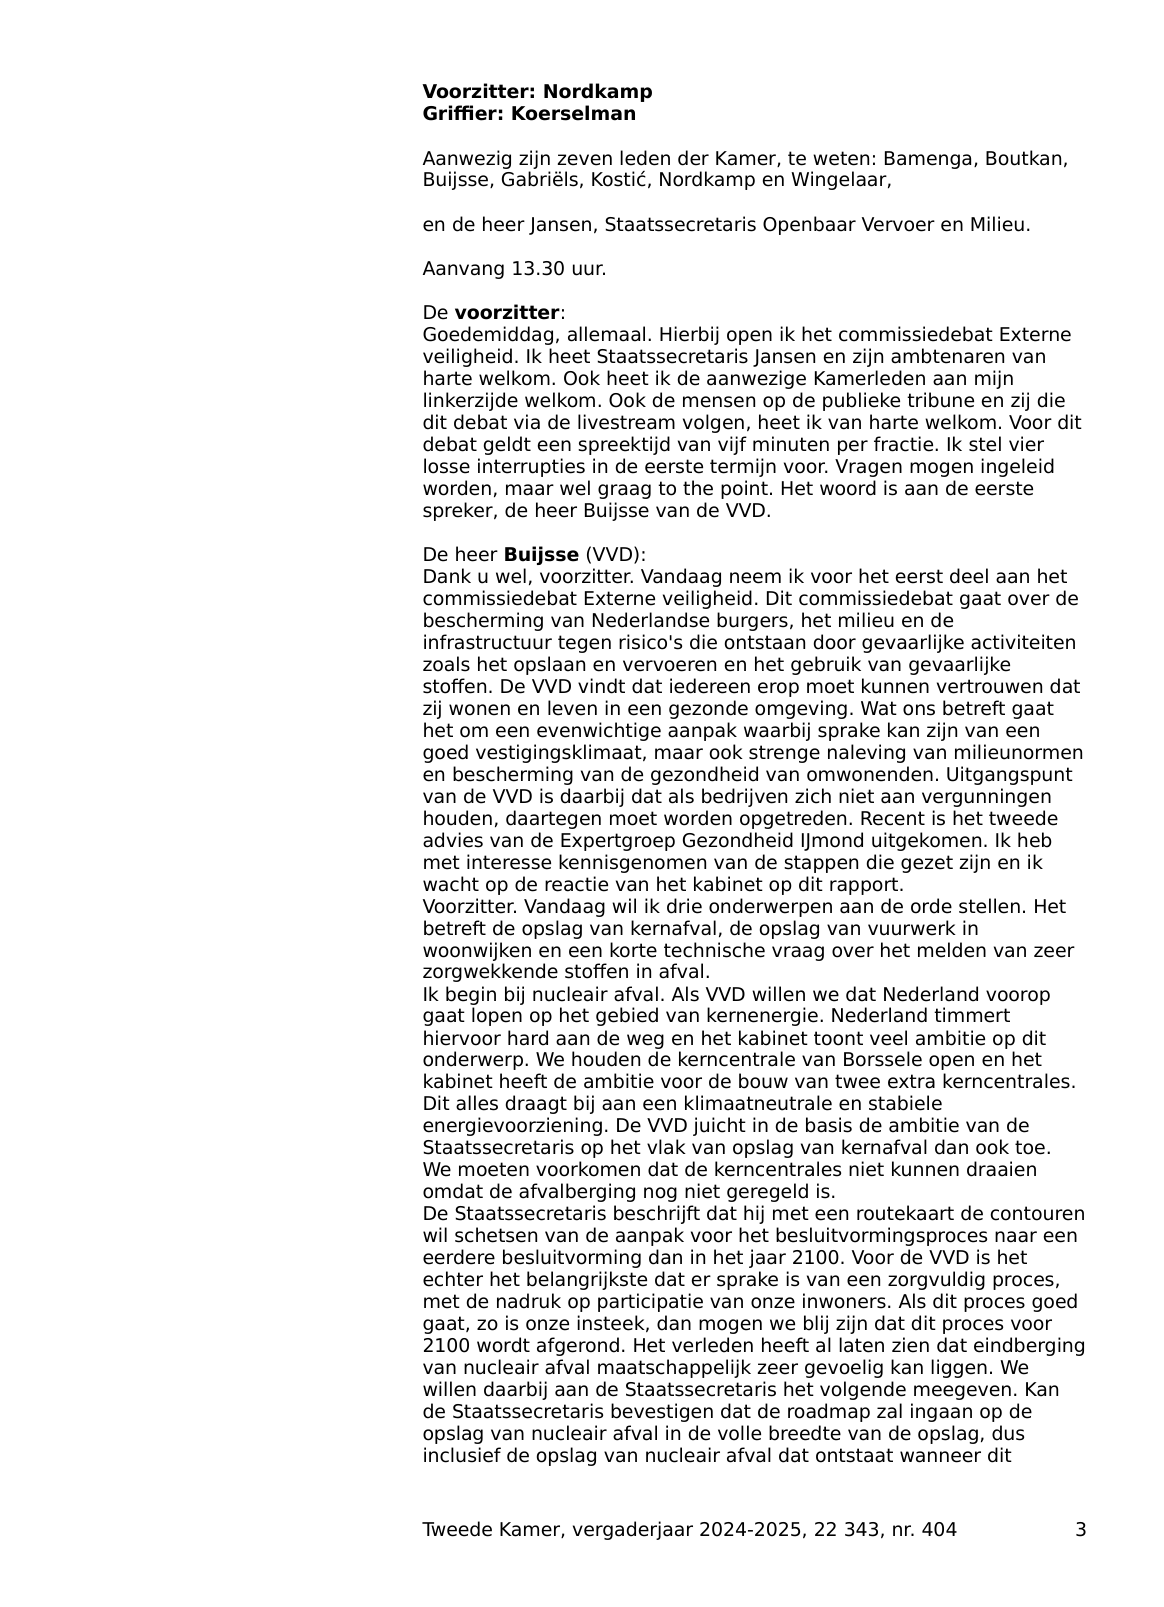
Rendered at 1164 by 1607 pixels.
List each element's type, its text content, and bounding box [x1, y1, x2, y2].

text Goedemiddag, allemaal. Hierbij open ik het commissiedebat Externe veiligheid. Ik heet Staatssecretaris Jansen en zijn ambtenaren van harte welkom. Ook heet ik de aanwezige Kamerleden aan mijn linkerzijde welkom. Ook de mensen op de publieke tribune en zij die dit debat via de livestream volgen, heet ik van harte welkom. Voor dit debat geldt een spreektijd van vijf minuten per fractie. Ik stel vier losse interrupties in de eerste termijn voor. Vragen mogen ingeleid worden, maar wel graag to the point. Het woord is aan de eerste spreker, de heer Buijsse van de VVD. [422, 324, 1087, 522]
text Aanwezig zijn zeven leden der Kamer, te weten: Bamenga, Boutkan, Buijsse, Gabriëls, Kostić, Nordkamp en Wingelaar, [422, 147, 1087, 191]
text De Staatssecretaris beschrijft dat hij met een routekaart de contouren wil schetsen van de aanpak voor het besluitvormingsproces naar een eerdere besluitvorming dan in het jaar 2100. Voor de VVD is het echter het belangrijkste dat er sprake is van een zorgvuldig proces, met de nadruk op participatie van onze inwoners. Als dit proces goed gaat, zo is onze insteek, dan mogen we blij zijn dat dit proces voor 2100 wordt afgerond. Het verleden heeft al laten zien dat eindberging van nucleair afval maatschappelijk zeer gevoelig kan liggen. We willen daarbij aan de Staatssecretaris het volgende meegeven. Kan de Staatssecretaris bevestigen dat de roadmap zal ingaan op de opslag van nucleair afval in de volle breedte van de opslag, dus inclusief de opslag van nucleair afval dat ontstaat wanneer dit [422, 1203, 1087, 1467]
text Dank u wel, voorzitter. Vandaag neem ik voor het eerst deel aan het commissiedebat Externe veiligheid. Dit commissiedebat gaat over de bescherming van Nederlandse burgers, het milieu en de infrastructuur tegen risico's die ontstaan door gevaarlijke activiteiten zoals het opslaan en vervoeren en het gebruik van gevaarlijke stoffen. De VVD vindt dat iedereen erop moet kunnen vertrouwen dat zij wonen en leven in een gezonde omgeving. Wat ons betreft gaat het om een evenwichtige aanpak waarbij sprake kan zijn van een goed vestigingsklimaat, maar ook strenge naleving van milieunormen en bescherming van de gezondheid van omwonenden. Uitgangspunt van de VVD is daarbij dat als bedrijven zich niet aan vergunningen houden, daartegen moet worden opgetreden. Recent is het tweede advies van de Expertgroep Gezondheid IJmond uitgekomen. Ik heb met interesse kennisgenomen van de stappen die gezet zijn en ik wacht op de reactie van het kabinet op dit rapport. [422, 566, 1087, 896]
text Griffier: Koerselman [422, 103, 1087, 125]
text De heer Buijsse (VVD): [422, 544, 1087, 566]
text en de heer Jansen, Staatssecretaris Openbaar Vervoer en Milieu. [422, 213, 1087, 236]
text Ik begin bij nucleair afval. Als VVD willen we dat Nederland voorop gaat lopen op het gebied van kernenergie. Nederland timmert hiervoor hard aan de weg en het kabinet toont veel ambitie op dit onderwerp. We houden de kerncentrale van Borssele open en het kabinet heeft de ambitie voor de bouw van twee extra kerncentrales. Dit alles draagt bij aan een klimaatneutrale en stabiele energievoorziening. De VVD juicht in de basis de ambitie van de Staatssecretaris op het vlak van opslag van kernafval dan ook toe. We moeten voorkomen dat de kerncentrales niet kunnen draaien omdat de afvalberging nog niet geregeld is. [422, 983, 1087, 1203]
text Aanvang 13.30 uur. [422, 258, 1087, 280]
text Voorzitter: Nordkamp [422, 81, 1087, 103]
text Voorzitter. Vandaag wil ik drie onderwerpen aan de orde stellen. Het betreft de opslag van kernafval, de opslag van vuurwerk in woonwijken en een korte technische vraag over het melden van zeer zorgwekkende stoffen in afval. [422, 896, 1087, 983]
text De voorzitter: [422, 302, 1087, 324]
